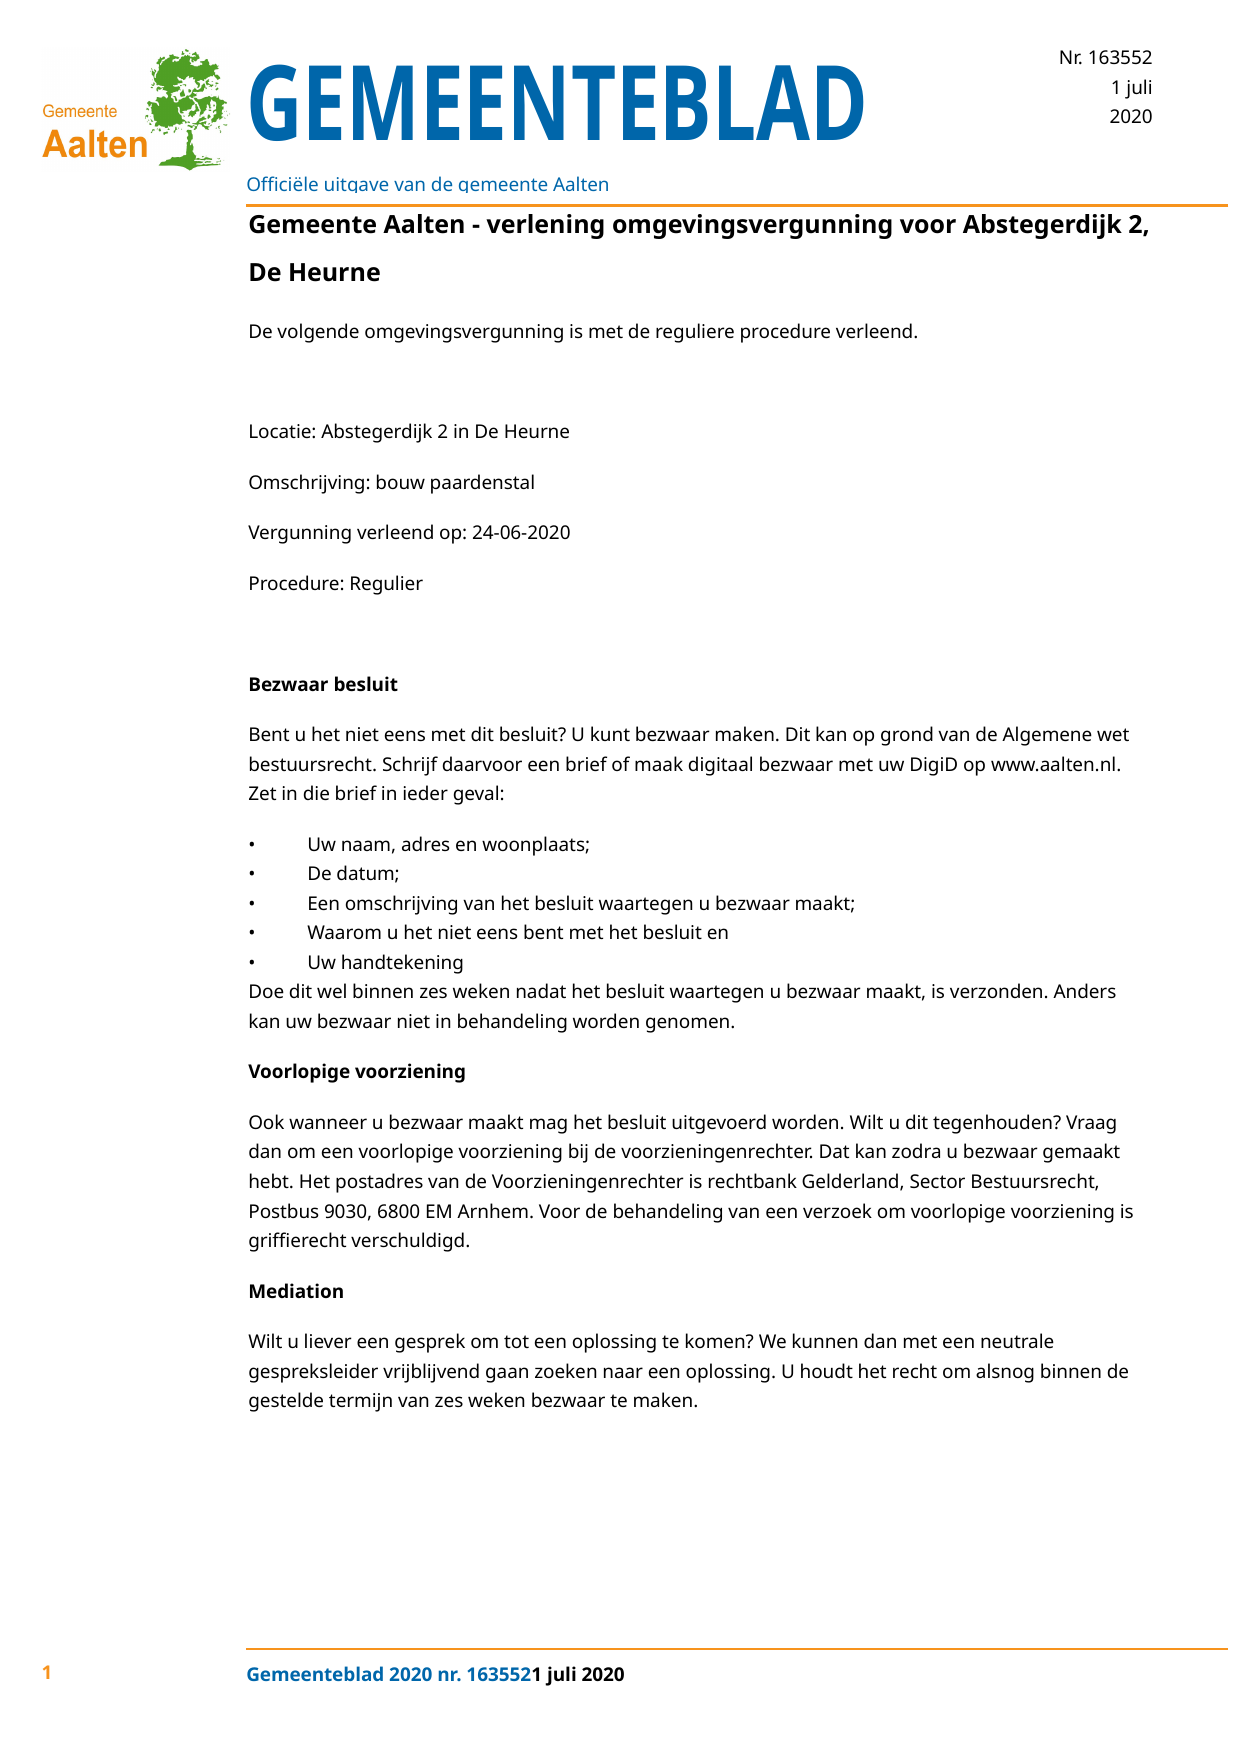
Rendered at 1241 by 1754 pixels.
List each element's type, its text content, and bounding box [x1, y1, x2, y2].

text Omschrijving: bouw paardenstal [248, 469, 1152, 495]
text Bent u het niet eens met dit besluit? U kunt bezwaar maken. Dit kan op grond van de Algemene wet bestuursrecht. Schrijf daarvoor een brief of maak digitaal bezwaar met uw DigiD op www.aalten.nl. Zet in die brief in ieder geval: [248, 721, 1152, 806]
text Vergunning verleend op: 24-06-2020 [248, 519, 1152, 545]
text Doe dit wel binnen zes weken nadat het besluit waartegen u bezwaar maakt, is verzonden. Anders kan uw bezwaar niet in behandeling worden genomen. [248, 979, 1152, 1034]
text Ook wanneer u bezwaar maakt mag het besluit uitgevoerd worden. Wilt u dit tegenhouden? Vraag dan om een voorlopige voorziening bij de voorzieningenrechter. Dat kan zodra u bezwaar gemaakt hebt. Het postadres van de Voorzieningenrechter is rechtbank Gelderland, Sector Bestuursrecht, Postbus 9030, 6800 EM Arnhem. Voor de behandeling van een verzoek om voorlopige voorziening is griffierecht verschuldigd. [248, 1109, 1152, 1253]
text De volgende omgevingsvergunning is met de reguliere procedure verleend. [248, 318, 1152, 344]
list Uw naam, adres en woonplaats; [248, 831, 1152, 857]
text Voorlopige voorziening [248, 1059, 1152, 1084]
text Bezwaar besluit [248, 671, 1152, 697]
text Mediation [248, 1278, 1152, 1304]
list Een omschrijving van het besluit waartegen u bezwaar maakt; [248, 890, 1152, 916]
list Uw handtekening [248, 949, 1152, 975]
text Procedure: Regulier [248, 570, 1152, 596]
list De datum; [248, 860, 1152, 886]
text Gemeente Aalten - verlening omgevingsvergunning voor Abstegerdijk 2, De Heurne [248, 207, 1152, 288]
list Waarom u het niet eens bent met het besluit en [248, 919, 1152, 945]
text Wilt u liever een gesprek om tot een oplossing te komen? We kunnen dan met een neutrale gespreksleider vrijblijvend gaan zoeken naar een oplossing. U houdt het recht om alsnog binnen de gestelde termijn van zes weken bezwaar te maken. [248, 1328, 1152, 1413]
text Locatie: Abstegerdijk 2 in De Heurne [248, 419, 1152, 444]
picture [41, 47, 231, 172]
